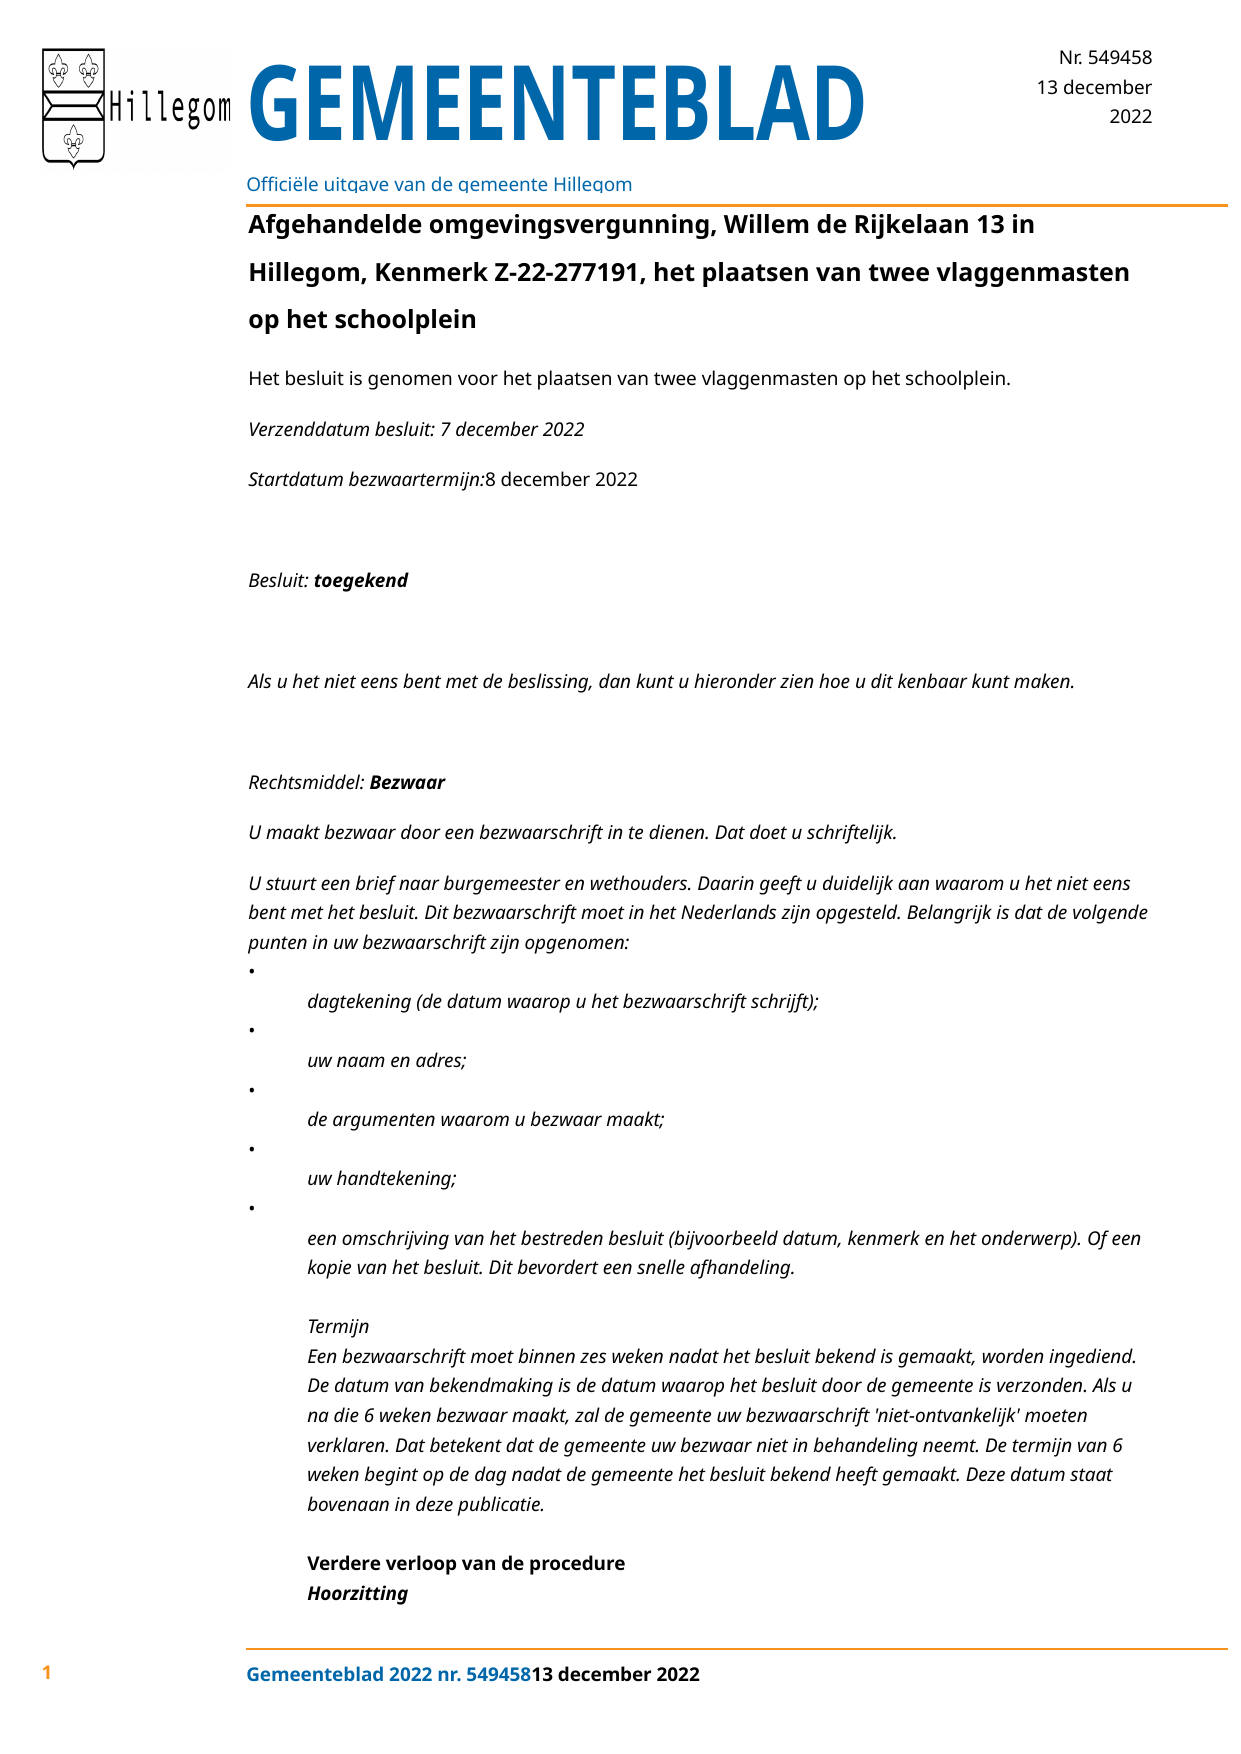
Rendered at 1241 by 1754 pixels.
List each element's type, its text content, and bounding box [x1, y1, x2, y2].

text U maakt bezwaar door een bezwaarschrift in te dienen. Dat doet u schriftelijk. [248, 819, 1152, 845]
text Rechtsmiddel: Bezwaar [248, 769, 1152, 794]
picture [41, 47, 231, 172]
list dagtekening (de datum waarop u het bezwaarschrift schrijft); [248, 988, 1152, 1014]
list uw naam en adres; [248, 1047, 1152, 1073]
text U stuurt een brief naar burgemeester en wethouders. Daarin geeft u duidelijk aan waarom u het niet eens bent met het besluit. Dit bezwaarschrift moet in het Nederlands zijn opgesteld. Belangrijk is dat de volgende punten in uw bezwaarschrift zijn opgenomen: [248, 870, 1152, 954]
text Afgehandelde omgevingsvergunning, Willem de Rijkelaan 13 in Hillegom, Kenmerk Z-22-277191, het plaatsen van twee vlaggenmasten op het schoolplein [248, 207, 1152, 336]
text Het besluit is genomen voor het plaatsen van twee vlaggenmasten op het schoolplein. [248, 366, 1152, 391]
list Verdere verloop van de procedure [248, 1550, 1152, 1576]
list Hoorzitting [248, 1580, 1152, 1605]
list uw handtekening; [248, 1166, 1152, 1191]
list de argumenten waarom u bezwaar maakt; [248, 1106, 1152, 1132]
list Termijn [248, 1313, 1152, 1339]
text Verzenddatum besluit: 7 december 2022 [248, 416, 1152, 442]
text Als u het niet eens bent met de beslissing, dan kunt u hieronder zien hoe u dit kenbaar kunt maken. [248, 668, 1152, 694]
text Startdatum bezwaartermijn:8 december 2022 [248, 466, 1152, 492]
list een omschrijving van het bestreden besluit (bijvoorbeeld datum, kenmerk en het onderwerp). Of een kopie van het besluit. Dit bevordert een snelle afhandeling. [248, 1225, 1152, 1280]
list Een bezwaarschrift moet binnen zes weken nadat het besluit bekend is gemaakt, worden ingediend. De datum van bekendmaking is de datum waarop het besluit door de gemeente is verzonden. Als u na die 6 weken bezwaar maakt, zal de gemeente uw bezwaarschrift 'niet-ontvankelijk' moeten verklaren. Dat betekent dat de gemeente uw bezwaar niet in behandeling neemt. De termijn van 6 weken begint op de dag nadat de gemeente het besluit bekend heeft gemaakt. Deze datum staat bovenaan in deze publicatie. [248, 1343, 1152, 1517]
text Besluit: toegekend [248, 567, 1152, 593]
